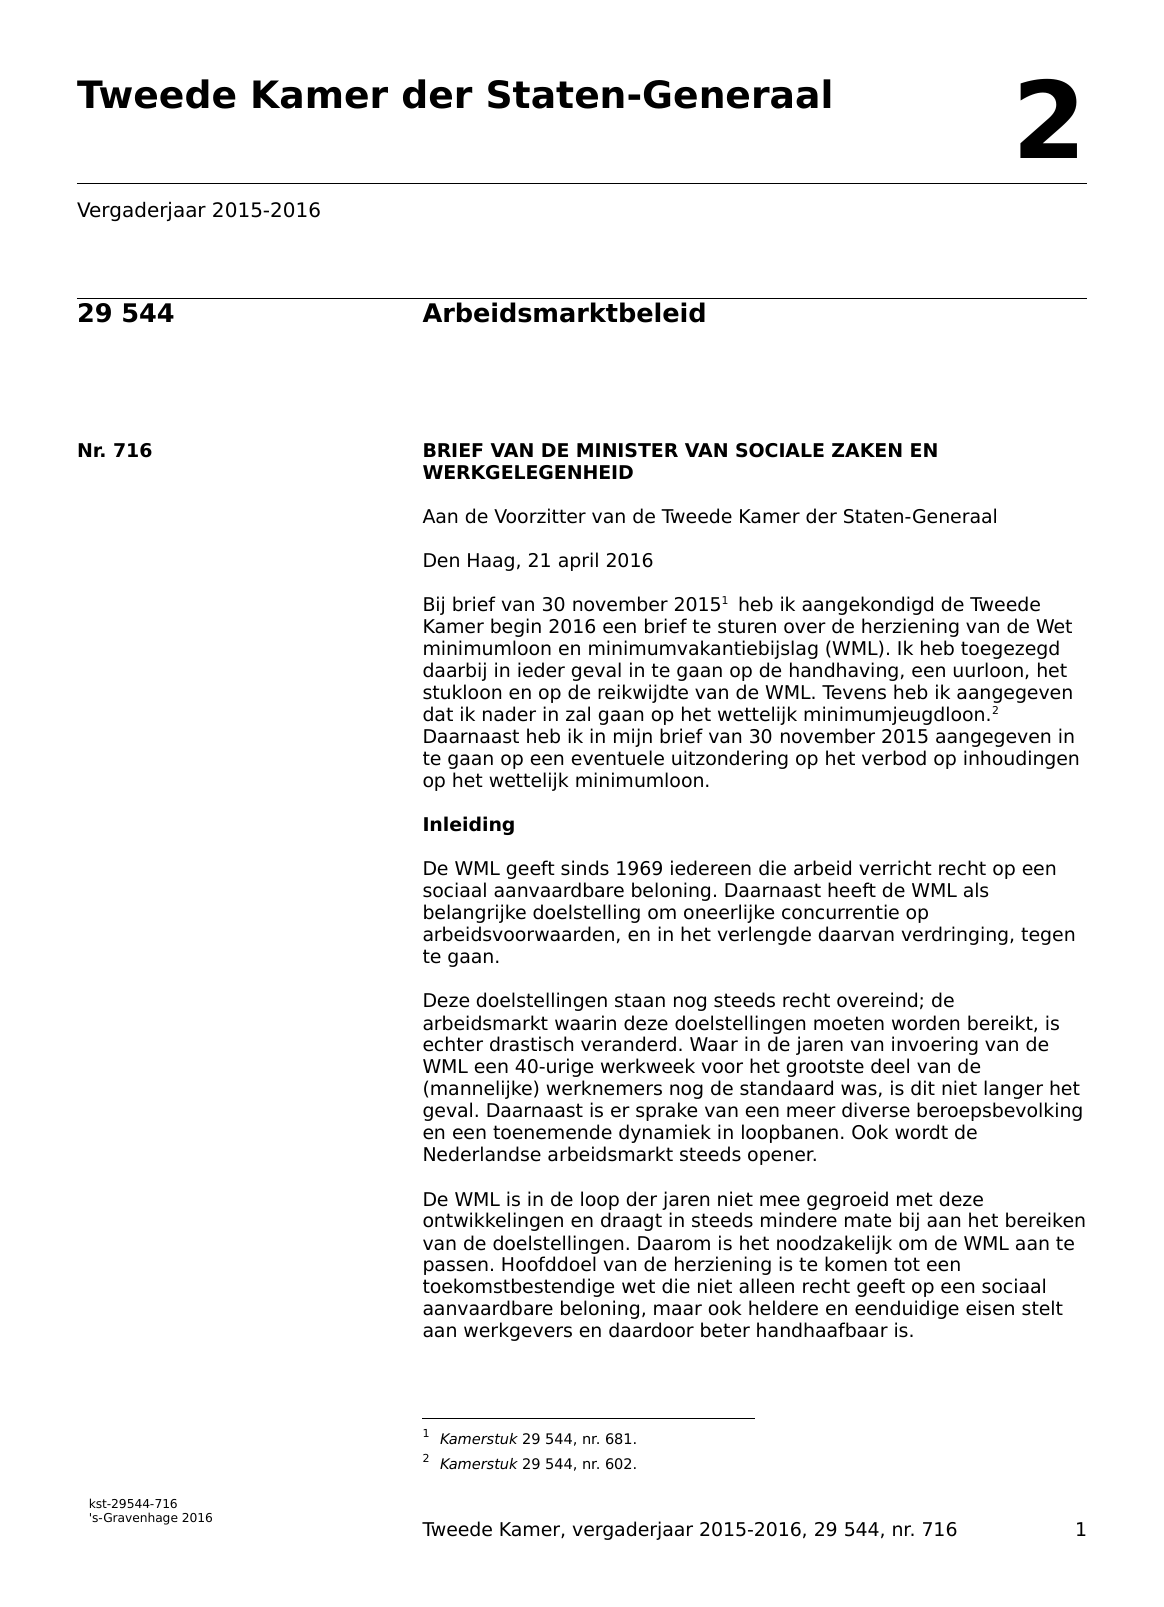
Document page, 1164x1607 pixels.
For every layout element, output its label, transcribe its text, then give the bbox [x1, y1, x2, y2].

table_header 2 [886, 59, 1087, 183]
text Deze doelstellingen staan nog steeds recht overeind; de arbeidsmarkt waarin deze doelstellingen moeten worden bereikt, is echter drastisch veranderd. Waar in de jaren van invoering van de WML een 40-urige werkweek voor het grootste deel van de (mannelijke) werknemers nog de standaard was, is dit niet langer het geval. Daarnaast is er sprake van een meer diverse beroepsbevolking en een toenemende dynamiek in loopbanen. Ook wordt de Nederlandse arbeidsmarkt steeds opener. [422, 990, 1087, 1166]
table_header Tweede Kamer der Staten-Generaal [77, 59, 886, 183]
text Kamerstuk 29 544, nr. 681. [422, 1427, 1087, 1449]
text Den Haag, 21 april 2016 [422, 550, 1087, 572]
text De WML geeft sinds 1969 iedereen die arbeid verricht recht op een sociaal aanvaardbare beloning. Daarnaast heeft de WML als belangrijke doelstelling om oneerlijke concurrentie op arbeidsvoorwaarden, en in het verlengde daarvan verdringing, tegen te gaan. [422, 858, 1087, 968]
text kst-29544-716 [88, 1497, 323, 1511]
text Kamerstuk 29 544, nr. 602. [422, 1452, 1087, 1474]
subtitle 29 544 Arbeidsmarktbeleid [77, 299, 1087, 329]
table_cell Vergaderjaar 2015-2016 [77, 184, 1087, 298]
text 's-Gravenhage 2016 [88, 1511, 323, 1525]
text Bij brief van 30 november 2015 heb ik aangekondigd de Tweede Kamer begin 2016 een brief te sturen over de herziening van de Wet minimumloon en minimumvakantiebijslag (WML). Ik heb toegezegd daarbij in ieder geval in te gaan op de handhaving, een uurloon, het stukloon en op de reikwijdte van de WML. Tevens heb ik aangegeven dat ik nader in zal gaan op het wettelijk minimumjeugdloon. Daarnaast heb ik in mijn brief van 30 november 2015 aangegeven in te gaan op een eventuele uitzondering op het verbod op inhoudingen op het wettelijk minimumloon. [422, 594, 1087, 792]
text Aan de Voorzitter van de Tweede Kamer der Staten-Generaal [422, 506, 1087, 528]
subtitle Nr. 716 BRIEF VAN DE MINISTER VAN SOCIALE ZAKEN EN WERKGELEGENHEID [77, 440, 1087, 484]
text De WML is in de loop der jaren niet mee gegroeid met deze ontwikkelingen en draagt in steeds mindere mate bij aan het bereiken van de doelstellingen. Daarom is het noodzakelijk om de WML aan te passen. Hoofddoel van de herziening is te komen tot een toekomstbestendige wet die niet alleen recht geeft op een sociaal aanvaardbare beloning, maar ook heldere en eenduidige eisen stelt aan werkgevers en daardoor beter handhaafbaar is. [422, 1188, 1087, 1342]
subtitle Inleiding [422, 814, 1087, 836]
